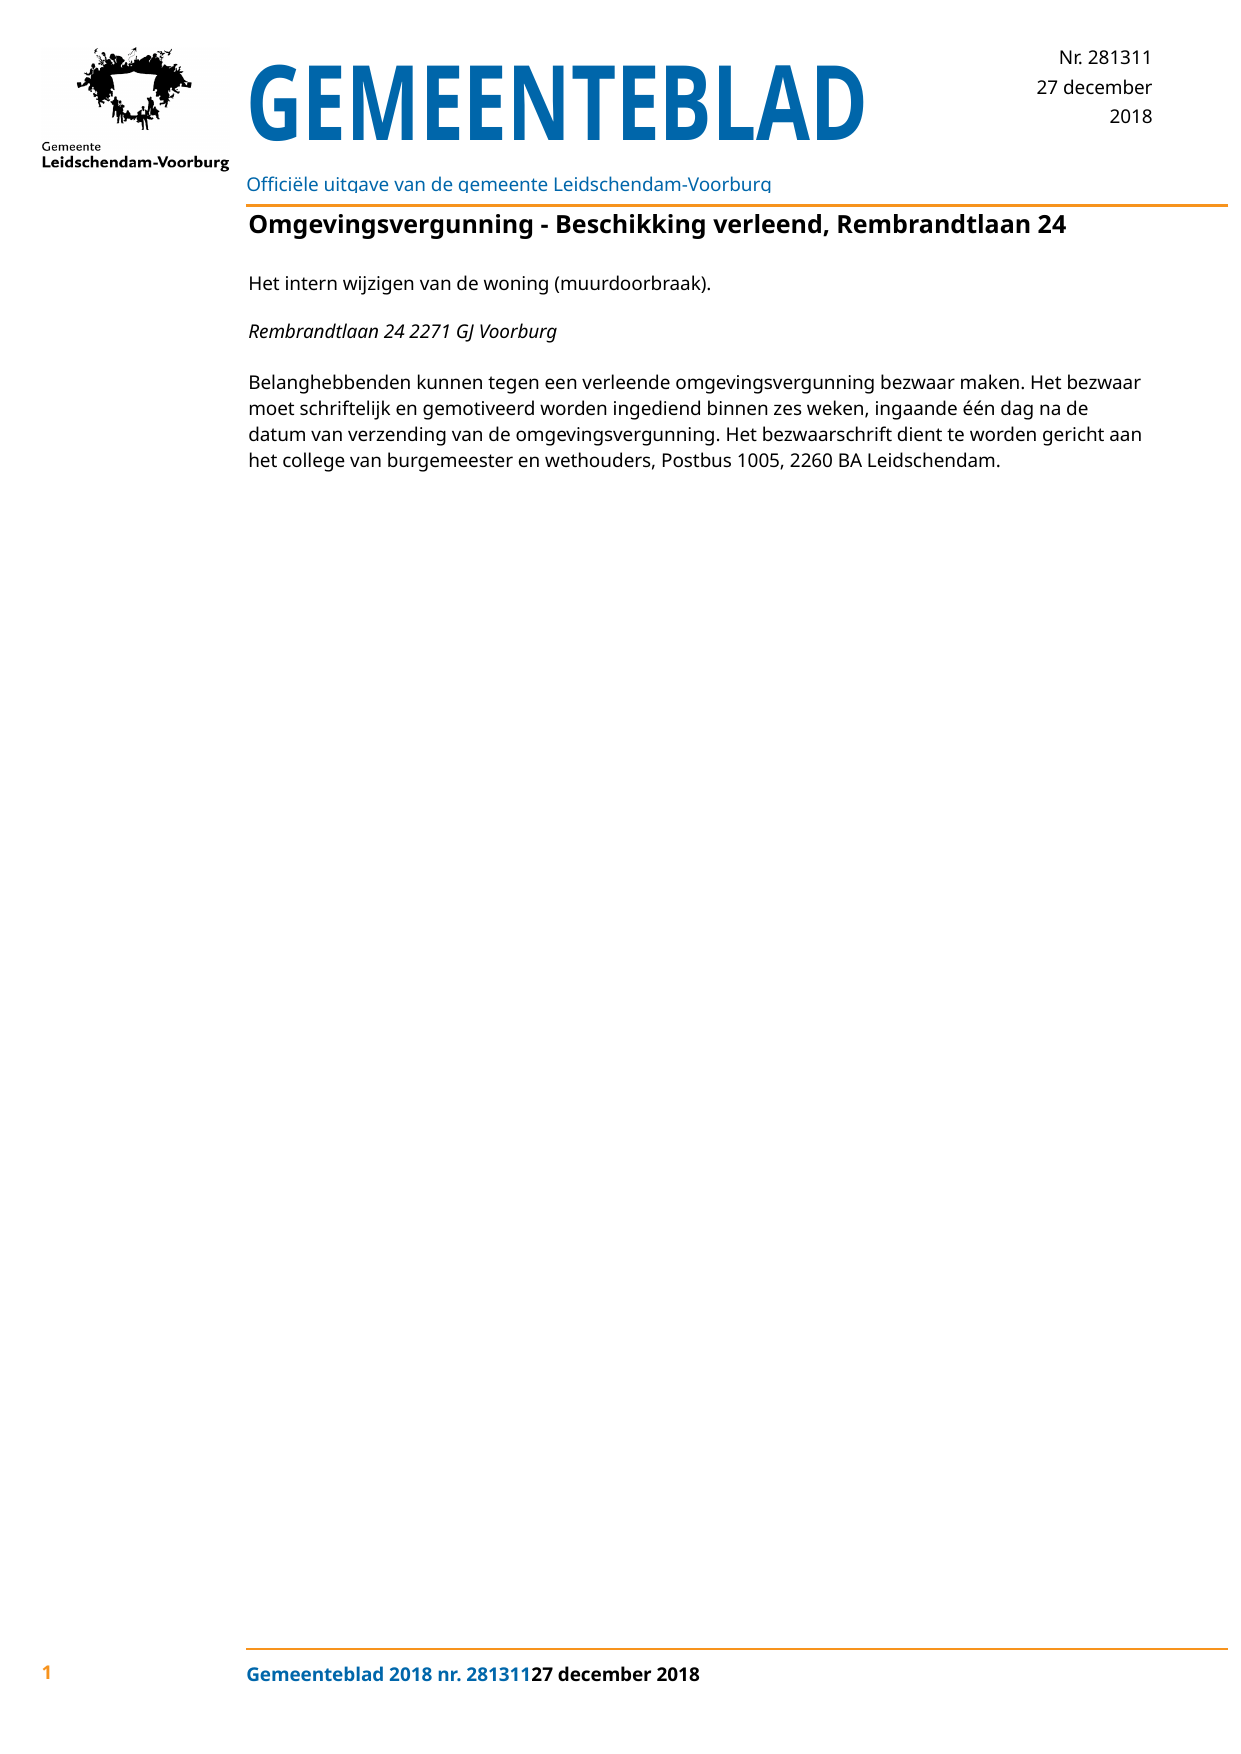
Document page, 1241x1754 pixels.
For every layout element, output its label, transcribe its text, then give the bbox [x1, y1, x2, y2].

text Omgevingsvergunning - Beschikking verleend, Rembrandtlaan 24 [248, 207, 1152, 241]
text Het intern wijzigen van de woning (muurdoorbraak). [248, 270, 1152, 296]
text Belanghebbenden kunnen tegen een verleende omgevingsvergunning bezwaar maken. Het bezwaar moet schriftelijk en gemotiveerd worden ingediend binnen zes weken, ingaande één dag na de datum van verzending van de omgevingsvergunning. Het bezwaarschrift dient te worden gericht aan het college van burgemeester en wethouders, Postbus 1005, 2260 BA Leidschendam. [248, 369, 1152, 472]
text Rembrandtlaan 24 2271 GJ Voorburg [248, 318, 1152, 344]
picture [41, 47, 231, 172]
